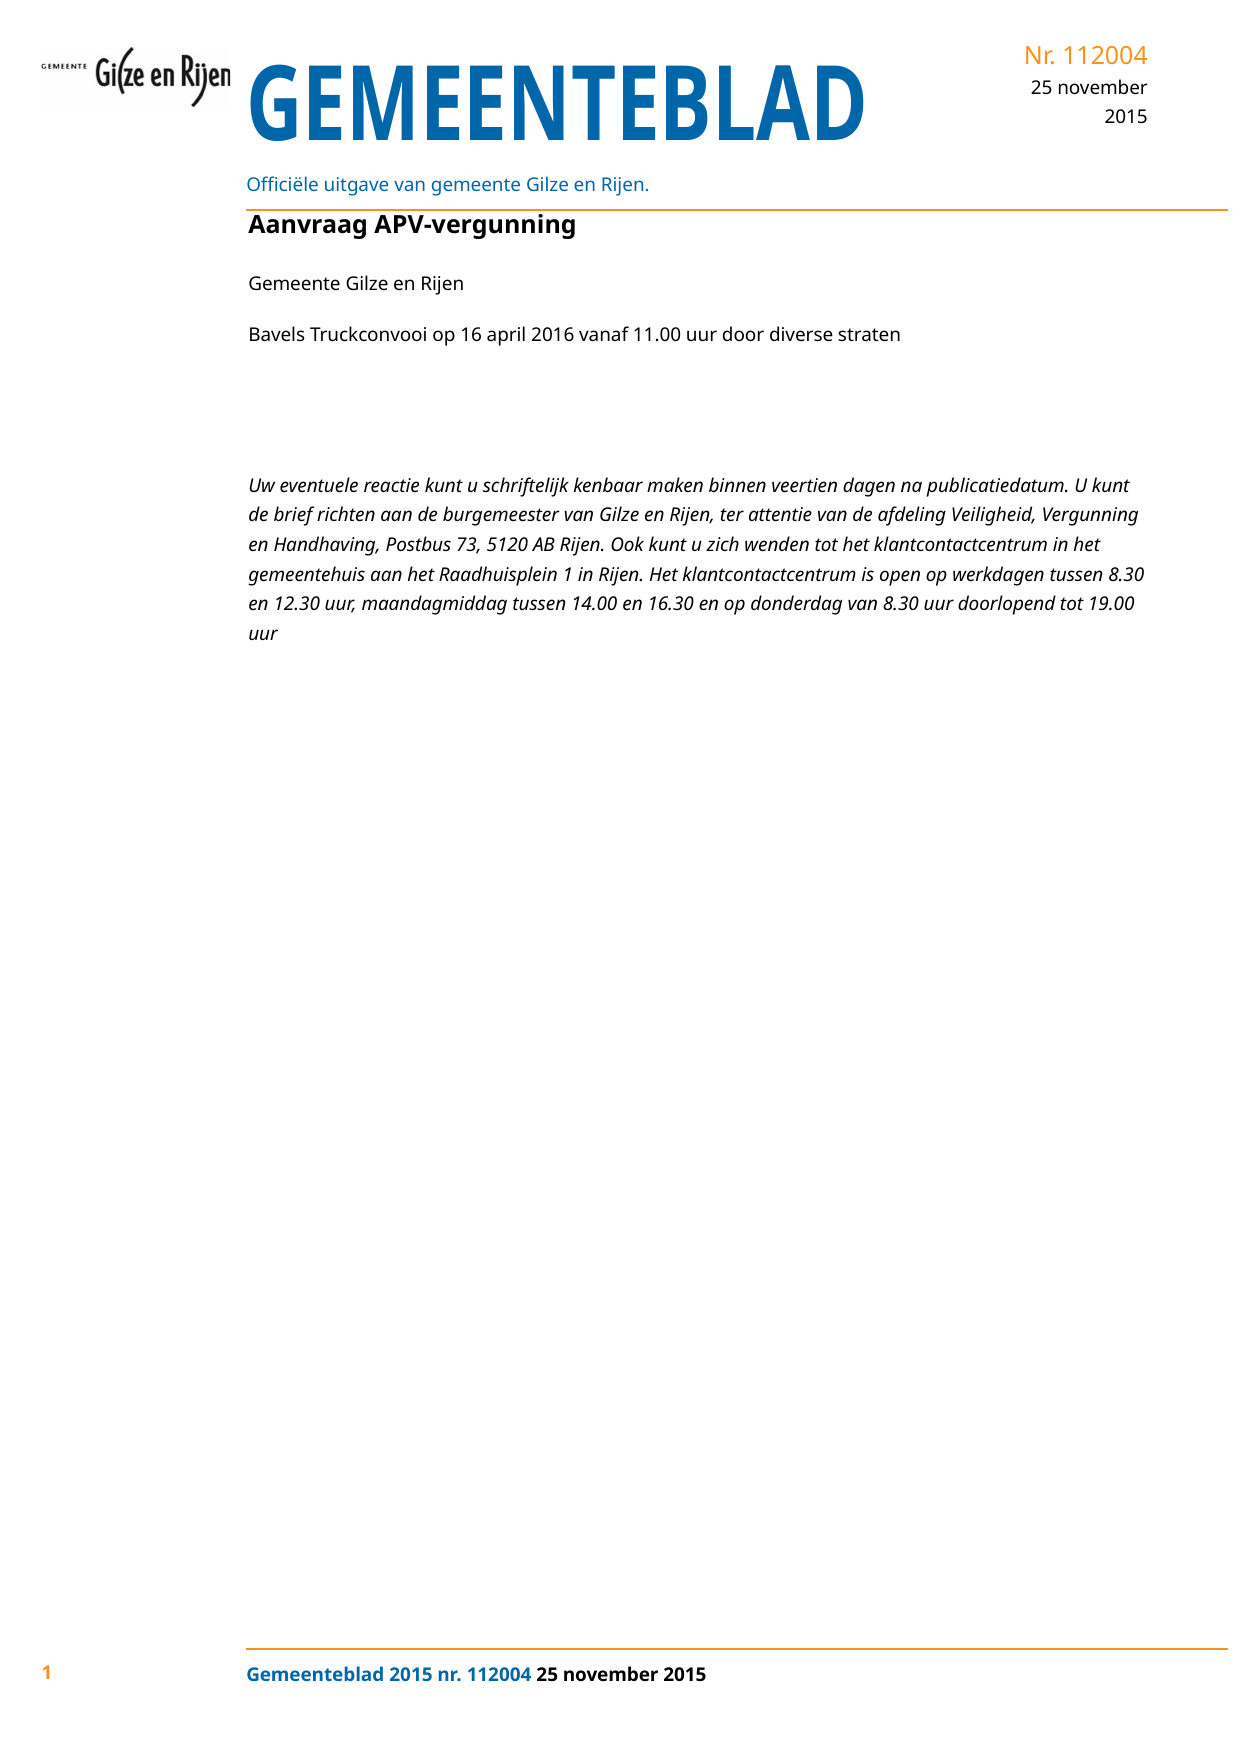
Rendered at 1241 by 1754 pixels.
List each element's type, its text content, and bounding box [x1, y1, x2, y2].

text Gemeente Gilze en Rijen [248, 270, 1152, 296]
text Bavels Truckconvooi op 16 april 2016 vanaf 11.00 uur door diverse straten [248, 321, 1152, 346]
picture [41, 47, 231, 107]
text Uw eventuele reactie kunt u schriftelijk kenbaar maken binnen veertien dagen na publicatiedatum. U kunt de brief richten aan de burgemeester van Gilze en Rijen, ter attentie van de afdeling Veiligheid, Vergunning en Handhaving, Postbus 73, 5120 AB Rijen. Ook kunt u zich wenden tot het klantcontactcentrum in het gemeentehuis aan het Raadhuisplein 1 in Rijen. Het klantcontactcentrum is open op werkdagen tussen 8.30 en 12.30 uur, maandagmiddag tussen 14.00 en 16.30 en op donderdag van 8.30 uur doorlopend tot 19.00 uur [248, 472, 1152, 646]
text Aanvraag APV-vergunning [248, 211, 1152, 241]
